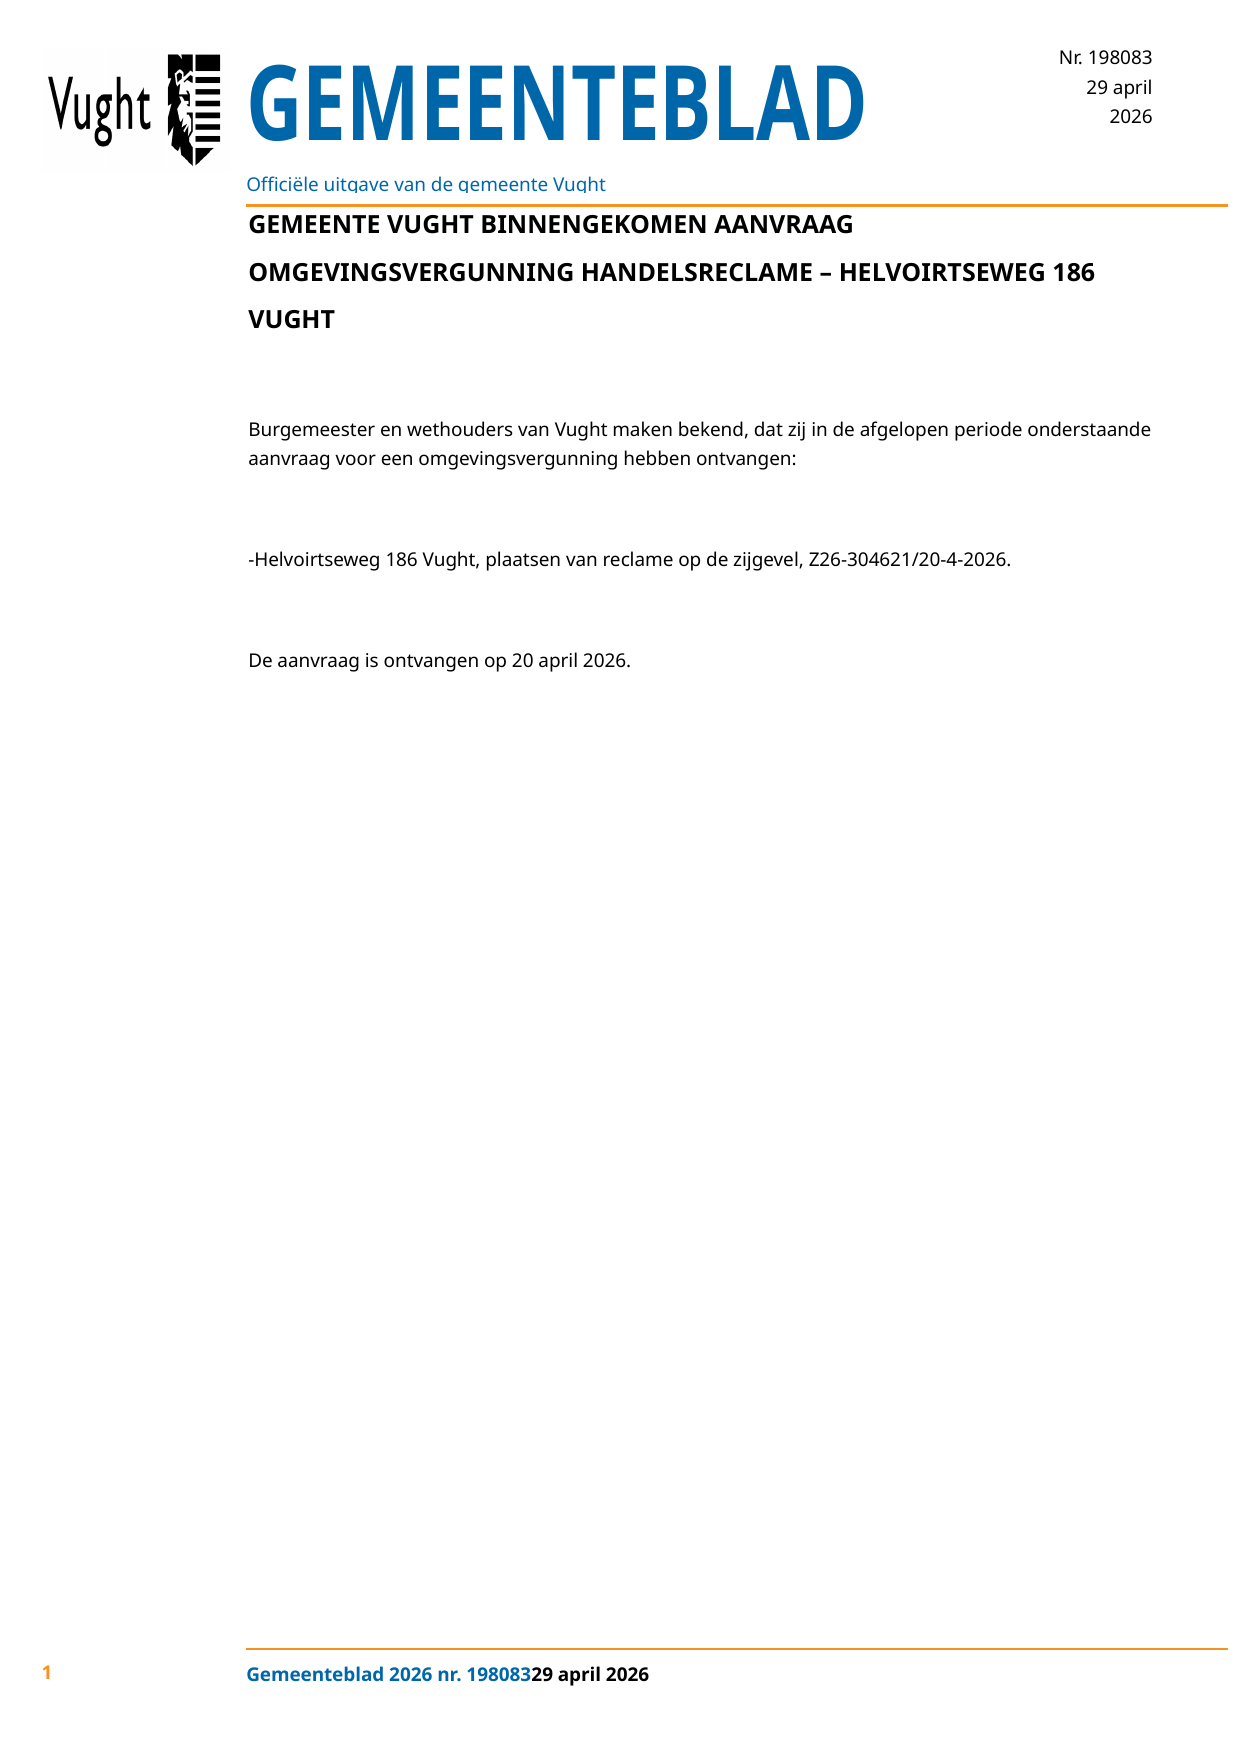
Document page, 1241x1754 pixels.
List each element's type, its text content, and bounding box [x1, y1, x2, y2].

text GEMEENTE VUGHT BINNENGEKOMEN AANVRAAG OMGEVINGSVERGUNNING HANDELSRECLAME – HELVOIRTSEWEG 186 VUGHT [248, 207, 1152, 336]
text -Helvoirtseweg 186 Vught, plaatsen van reclame op de zijgevel, Z26-304621/20-4-2026. [248, 546, 1152, 572]
text De aanvraag is ontvangen op 20 april 2026. [248, 647, 1152, 673]
picture [41, 47, 231, 172]
text Burgemeester en wethouders van Vught maken bekend, dat zij in de afgelopen periode onderstaande aanvraag voor een omgevingsvergunning hebben ontvangen: [248, 416, 1152, 471]
